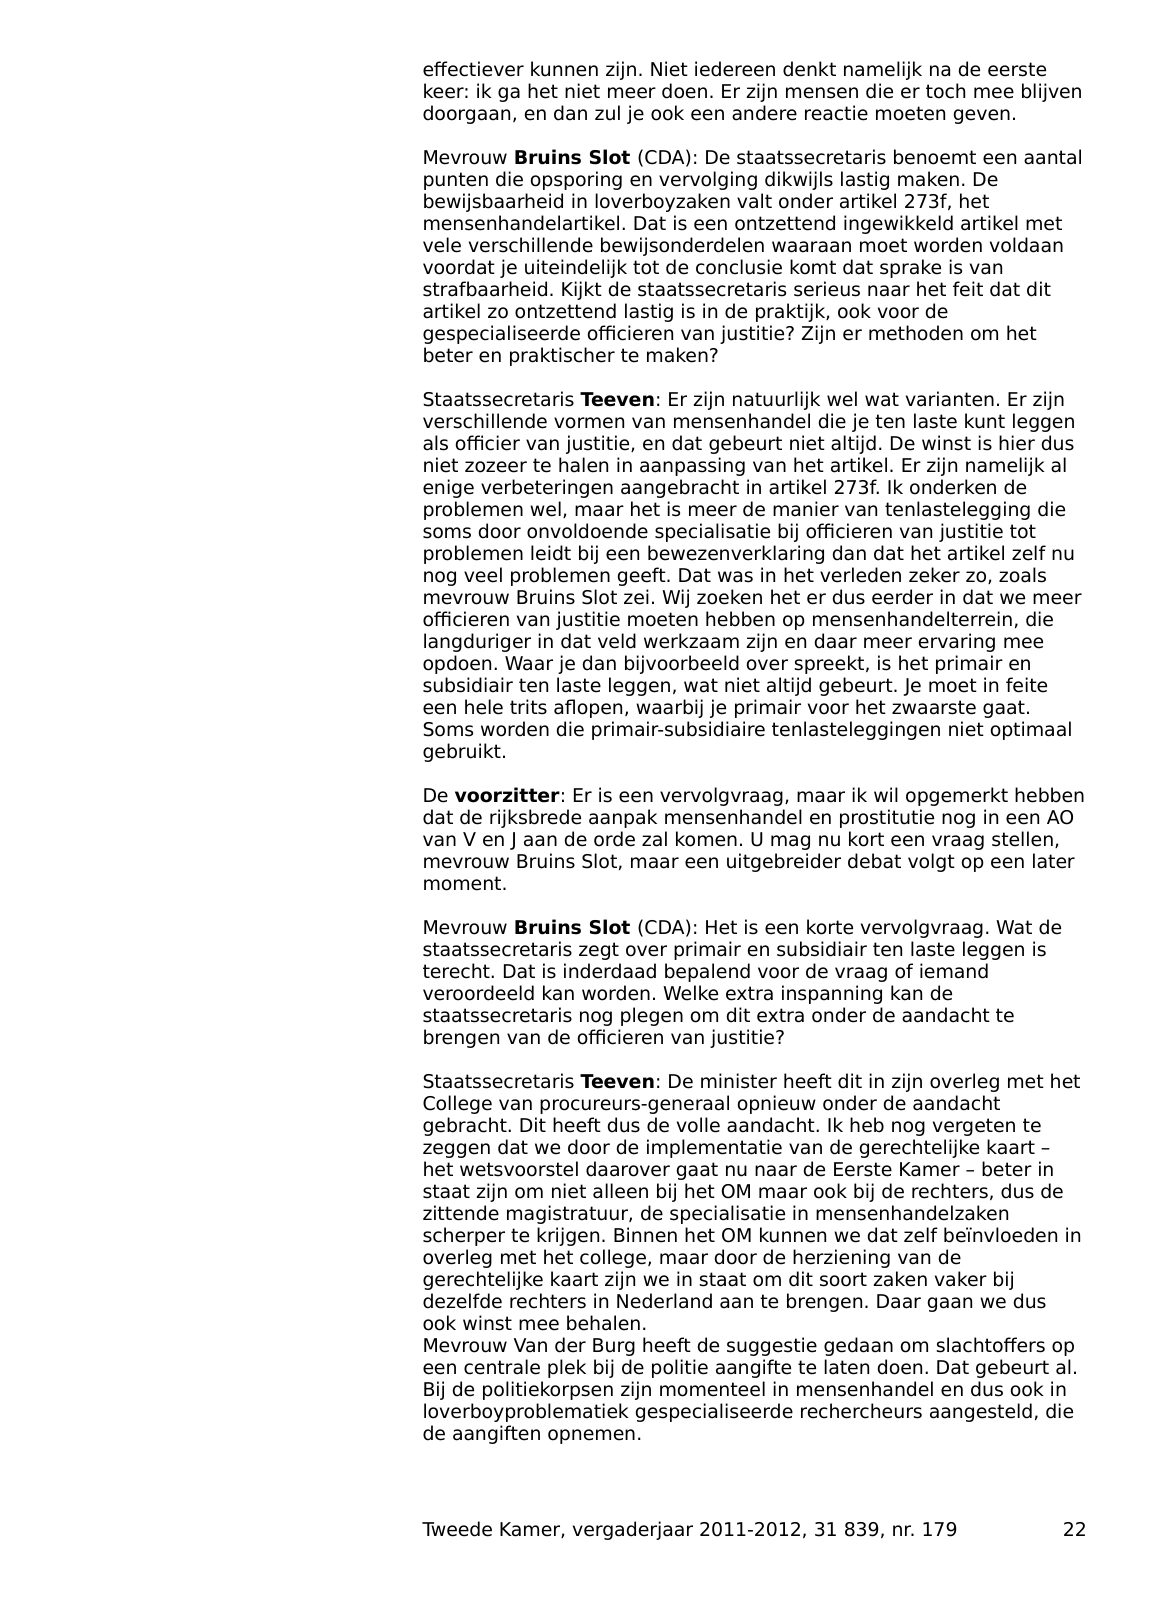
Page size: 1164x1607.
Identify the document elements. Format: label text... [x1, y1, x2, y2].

text Mevrouw Bruins Slot (CDA): Het is een korte vervolgvraag. Wat de staatssecretaris zegt over primair en subsidiair ten laste leggen is terecht. Dat is inderdaad bepalend voor de vraag of iemand veroordeeld kan worden. Welke extra inspanning kan de staatssecretaris nog plegen om dit extra onder de aandacht te brengen van de officieren van justitie? [422, 917, 1087, 1049]
text Staatssecretaris Teeven: Er zijn natuurlijk wel wat varianten. Er zijn verschillende vormen van mensenhandel die je ten laste kunt leggen als officier van justitie, en dat gebeurt niet altijd. De winst is hier dus niet zozeer te halen in aanpassing van het artikel. Er zijn namelijk al enige verbeteringen aangebracht in artikel 273f. Ik onderken de problemen wel, maar het is meer de manier van tenlastelegging die soms door onvoldoende specialisatie bij officieren van justitie tot problemen leidt bij een bewezenverklaring dan dat het artikel zelf nu nog veel problemen geeft. Dat was in het verleden zeker zo, zoals mevrouw Bruins Slot zei. Wij zoeken het er dus eerder in dat we meer officieren van justitie moeten hebben op mensenhandelterrein, die langduriger in dat veld werkzaam zijn en daar meer ervaring mee opdoen. Waar je dan bijvoorbeeld over spreekt, is het primair en subsidiair ten laste leggen, wat niet altijd gebeurt. Je moet in feite een hele trits aflopen, waarbij je primair voor het zwaarste gaat. Soms worden die primair-subsidiaire tenlasteleggingen niet optimaal gebruikt. [422, 389, 1087, 763]
text effectiever kunnen zijn. Niet iedereen denkt namelijk na de eerste keer: ik ga het niet meer doen. Er zijn mensen die er toch mee blijven doorgaan, en dan zul je ook een andere reactie moeten geven. [422, 59, 1087, 125]
text Staatssecretaris Teeven: De minister heeft dit in zijn overleg met het College van procureurs-generaal opnieuw onder de aandacht gebracht. Dit heeft dus de volle aandacht. Ik heb nog vergeten te zeggen dat we door de implementatie van de gerechtelijke kaart – het wetsvoorstel daarover gaat nu naar de Eerste Kamer – beter in staat zijn om niet alleen bij het OM maar ook bij de rechters, dus de zittende magistratuur, de specialisatie in mensenhandelzaken scherper te krijgen. Binnen het OM kunnen we dat zelf beïnvloeden in overleg met het college, maar door de herziening van de gerechtelijke kaart zijn we in staat om dit soort zaken vaker bij dezelfde rechters in Nederland aan te brengen. Daar gaan we dus ook winst mee behalen. [422, 1071, 1087, 1335]
text Mevrouw Bruins Slot (CDA): De staatssecretaris benoemt een aantal punten die opsporing en vervolging dikwijls lastig maken. De bewijsbaarheid in loverboyzaken valt onder artikel 273f, het mensenhandelartikel. Dat is een ontzettend ingewikkeld artikel met vele verschillende bewijsonderdelen waaraan moet worden voldaan voordat je uiteindelijk tot de conclusie komt dat sprake is van strafbaarheid. Kijkt de staatssecretaris serieus naar het feit dat dit artikel zo ontzettend lastig is in de praktijk, ook voor de gespecialiseerde officieren van justitie? Zijn er methoden om het beter en praktischer te maken? [422, 147, 1087, 367]
text De voorzitter: Er is een vervolgvraag, maar ik wil opgemerkt hebben dat de rijksbrede aanpak mensenhandel en prostitutie nog in een AO van V en J aan de orde zal komen. U mag nu kort een vraag stellen, mevrouw Bruins Slot, maar een uitgebreider debat volgt op een later moment. [422, 785, 1087, 895]
text Mevrouw Van der Burg heeft de suggestie gedaan om slachtoffers op een centrale plek bij de politie aangifte te laten doen. Dat gebeurt al. Bij de politiekorpsen zijn momenteel in mensenhandel en dus ook in loverboyproblematiek gespecialiseerde rechercheurs aangesteld, die de aangiften opnemen. [422, 1335, 1087, 1445]
